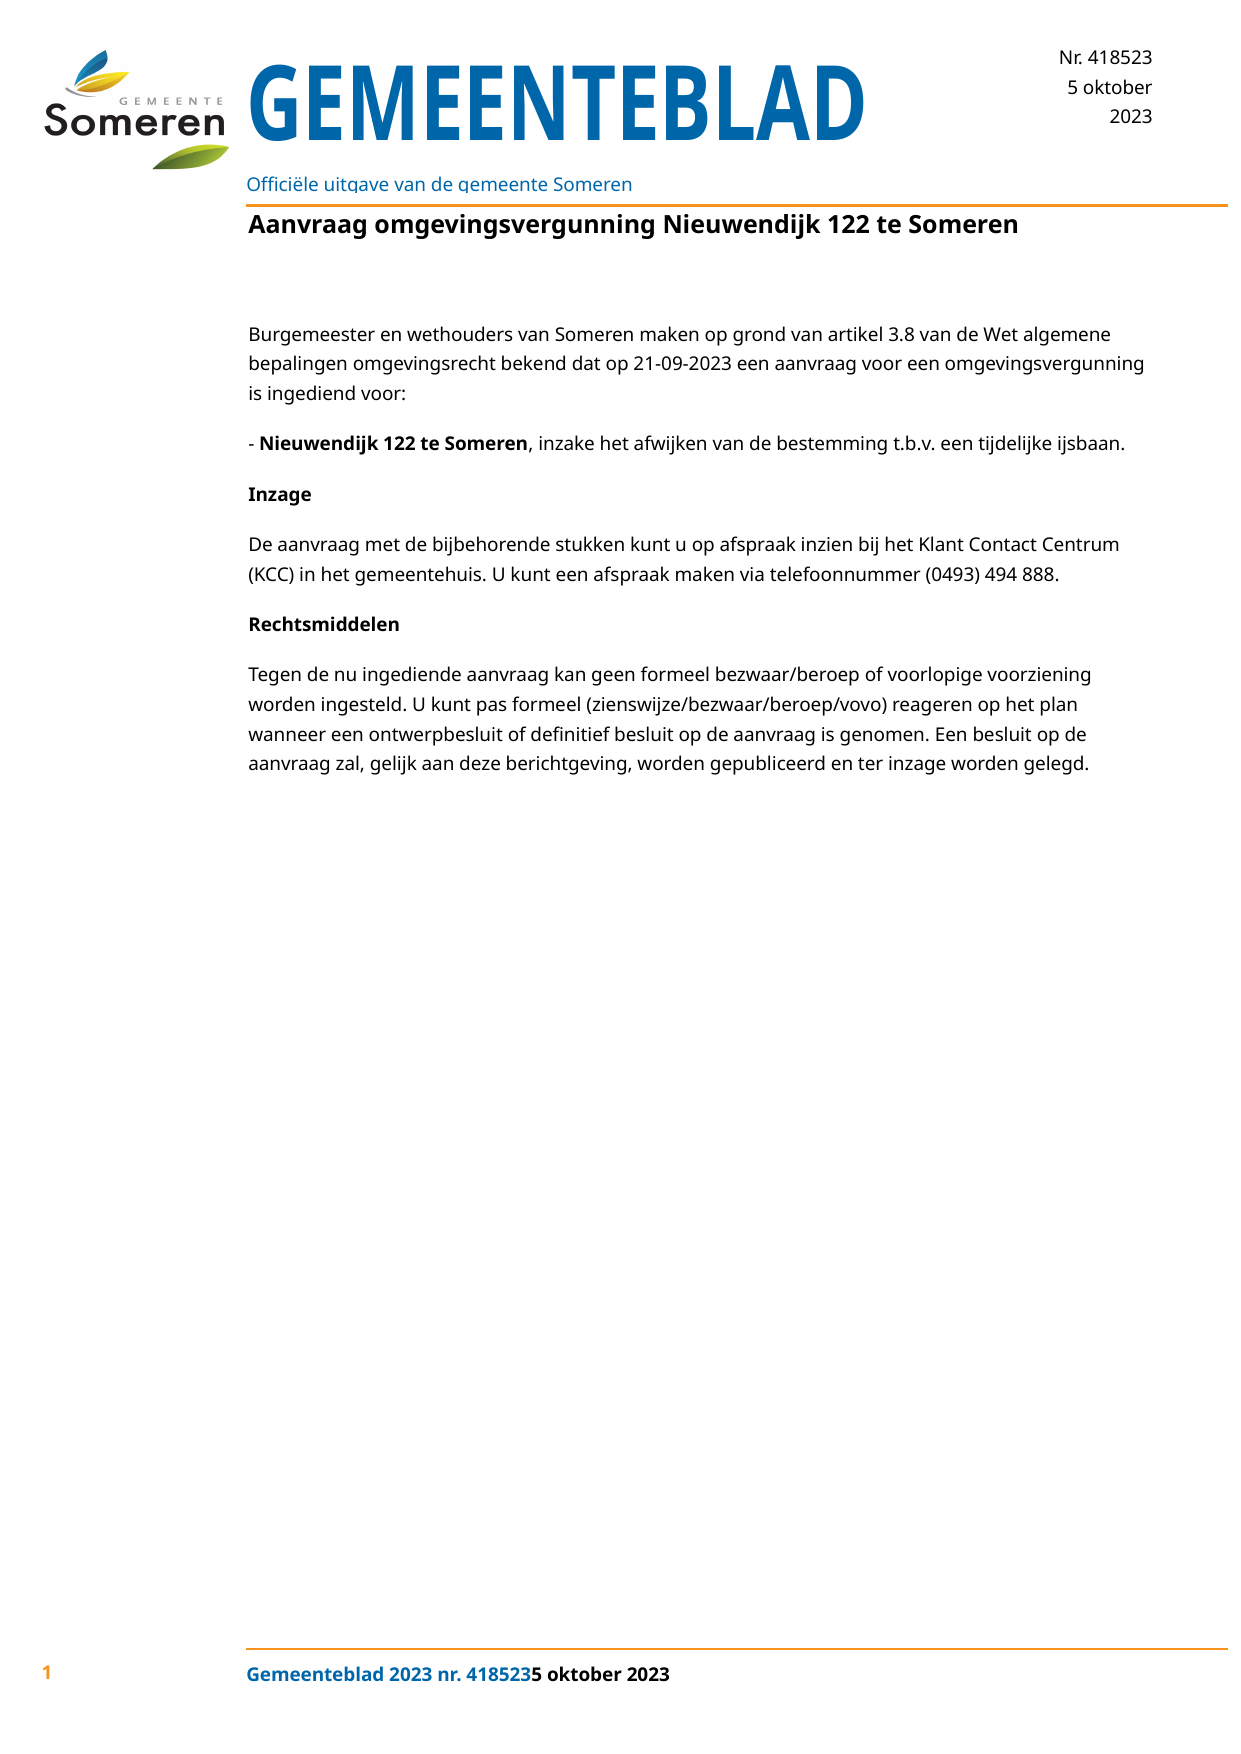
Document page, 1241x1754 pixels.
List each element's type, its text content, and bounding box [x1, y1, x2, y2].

text - Nieuwendijk 122 te Someren, inzake het afwijken van de bestemming t.b.v. een tijdelijke ijsbaan. [248, 430, 1152, 456]
text Aanvraag omgevingsvergunning Nieuwendijk 122 te Someren [248, 207, 1152, 241]
picture [41, 47, 231, 172]
text De aanvraag met de bijbehorende stukken kunt u op afspraak inzien bij het Klant Contact Centrum (KCC) in het gemeentehuis. U kunt een afspraak maken via telefoonnummer (0493) 494 888. [248, 531, 1152, 586]
text Tegen de nu ingediende aanvraag kan geen formeel bezwaar/beroep of voorlopige voorziening worden ingesteld. U kunt pas formeel (zienswijze/bezwaar/beroep/vovo) reageren op het plan wanneer een ontwerpbesluit of definitief besluit op de aanvraag is genomen. Een besluit op de aanvraag zal, gelijk aan deze berichtgeving, worden gepubliceerd en ter inzage worden gelegd. [248, 662, 1152, 776]
text Rechtsmiddelen [248, 611, 1152, 637]
text Burgemeester en wethouders van Someren maken op grond van artikel 3.8 van de Wet algemene bepalingen omgevingsrecht bekend dat op 21-09-2023 een aanvraag voor een omgevingsvergunning is ingediend voor: [248, 321, 1152, 406]
text Inzage [248, 481, 1152, 506]
